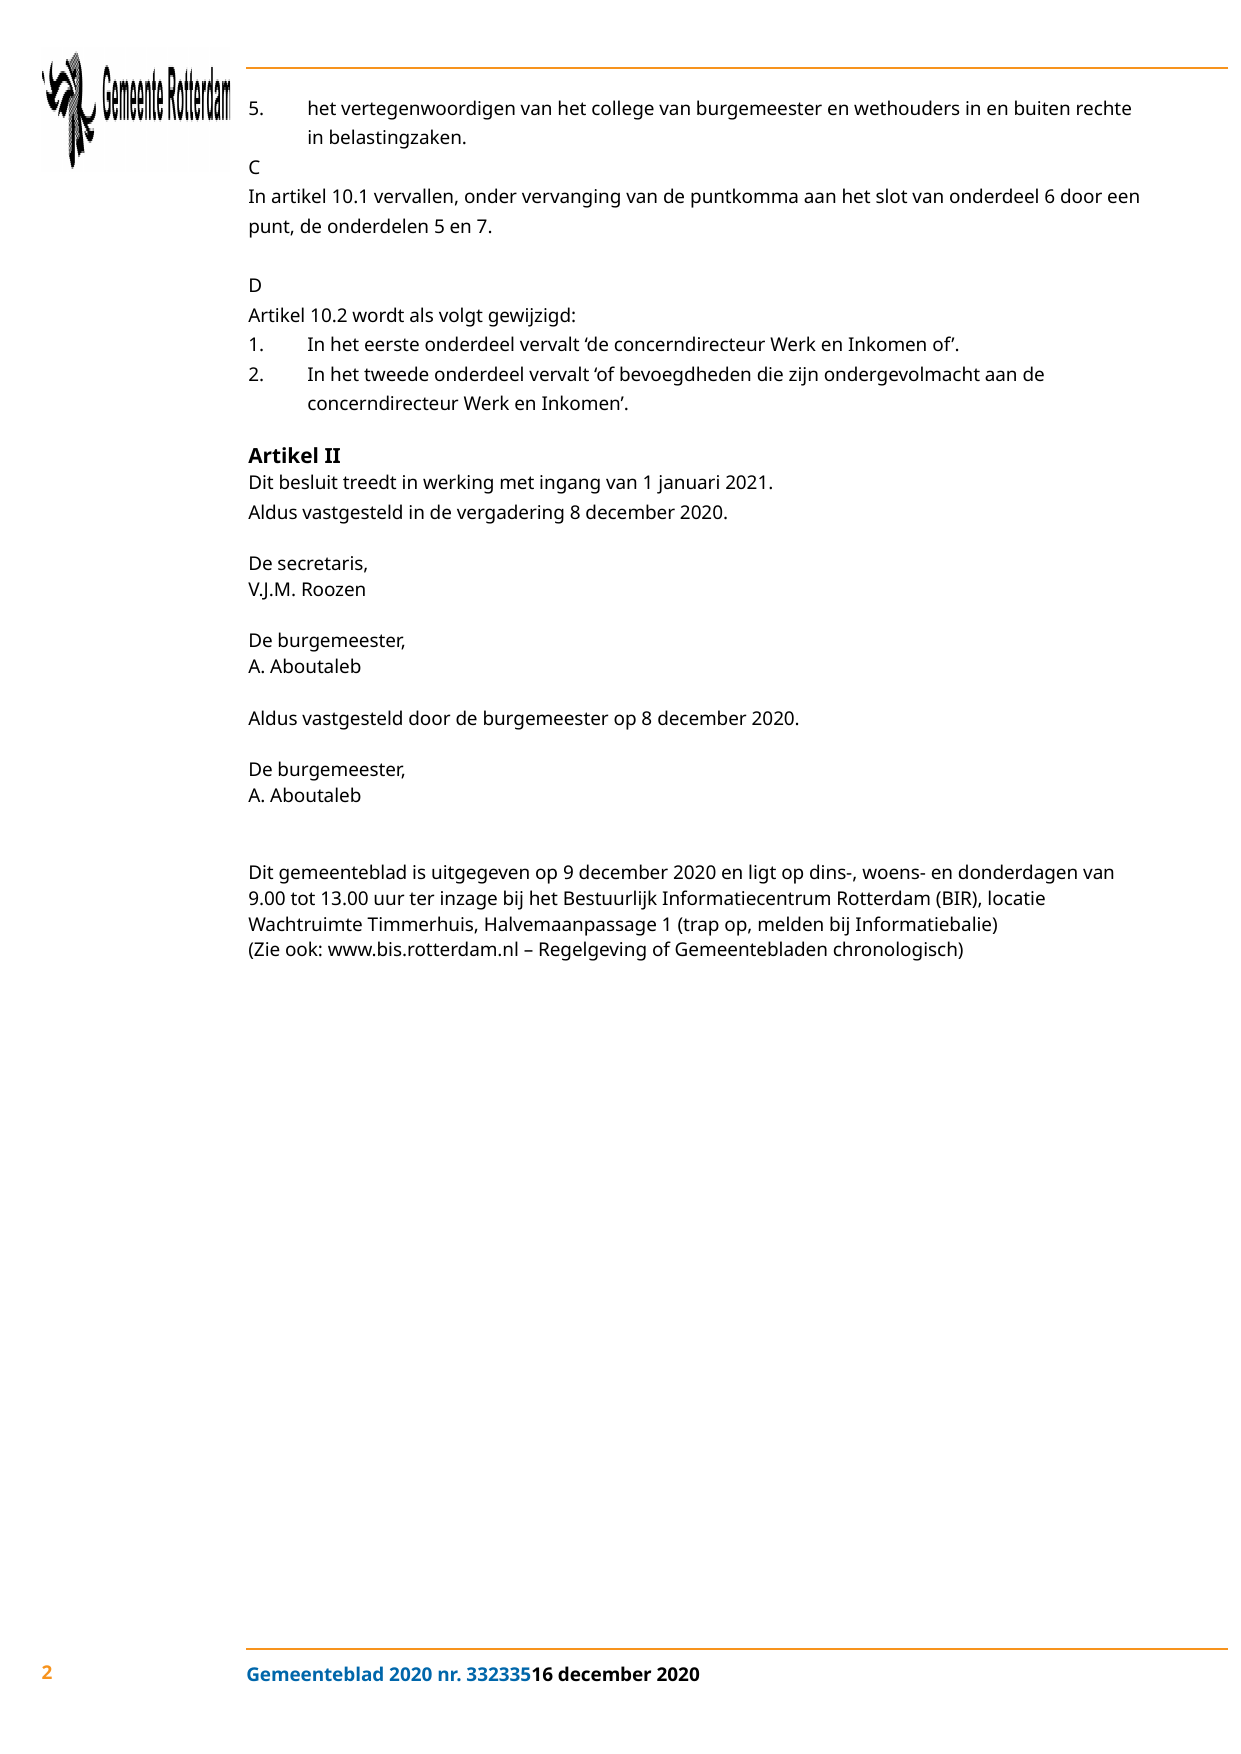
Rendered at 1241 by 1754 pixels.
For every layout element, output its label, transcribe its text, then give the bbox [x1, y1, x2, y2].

picture [41, 47, 231, 172]
text Dit gemeenteblad is uitgegeven op 9 december 2020 en ligt op dins-, woens- en donderdagen van 9.00 tot 13.00 uur ter inzage bij het Bestuurlijk Informatiecentrum Rotterdam (BIR), locatie Wachtruimte Timmerhuis, Halvemaanpassage 1 (trap op, melden bij Informatiebalie) [248, 859, 1152, 936]
text Dit besluit treedt in werking met ingang van 1 januari 2021. [248, 469, 1152, 495]
text Aldus vastgesteld door de burgemeester op 8 december 2020. [248, 705, 1152, 731]
text V.J.M. Roozen [248, 576, 1152, 602]
list In het eerste onderdeel vervalt ‘de concerndirecteur Werk en Inkomen of’. [248, 331, 1152, 357]
text De burgemeester, [248, 628, 1152, 653]
text A. Aboutaleb [248, 782, 1152, 808]
text Artikel 10.2 wordt als volgt gewijzigd: [248, 302, 1152, 328]
text D [248, 272, 1152, 298]
text Aldus vastgesteld in de vergadering 8 december 2020. [248, 499, 1152, 525]
text C [248, 154, 1152, 180]
text De burgemeester, [248, 756, 1152, 782]
text Artikel II [248, 441, 1152, 469]
list het vertegenwoordigen van het college van burgemeester en wethouders in en buiten rechte in belastingzaken. [248, 95, 1152, 150]
text A. Aboutaleb [248, 653, 1152, 679]
text (Zie ook: www.bis.rotterdam.nl – Regelgeving of Gemeentebladen chronologisch) [248, 936, 1152, 962]
text De secretaris, [248, 551, 1152, 576]
list In het tweede onderdeel vervalt ‘of bevoegdheden die zijn ondergevolmacht aan de concerndirecteur Werk en Inkomen’. [248, 361, 1152, 416]
text In artikel 10.1 vervallen, onder vervanging van de puntkomma aan het slot van onderdeel 6 door een punt, de onderdelen 5 en 7. [248, 183, 1152, 239]
